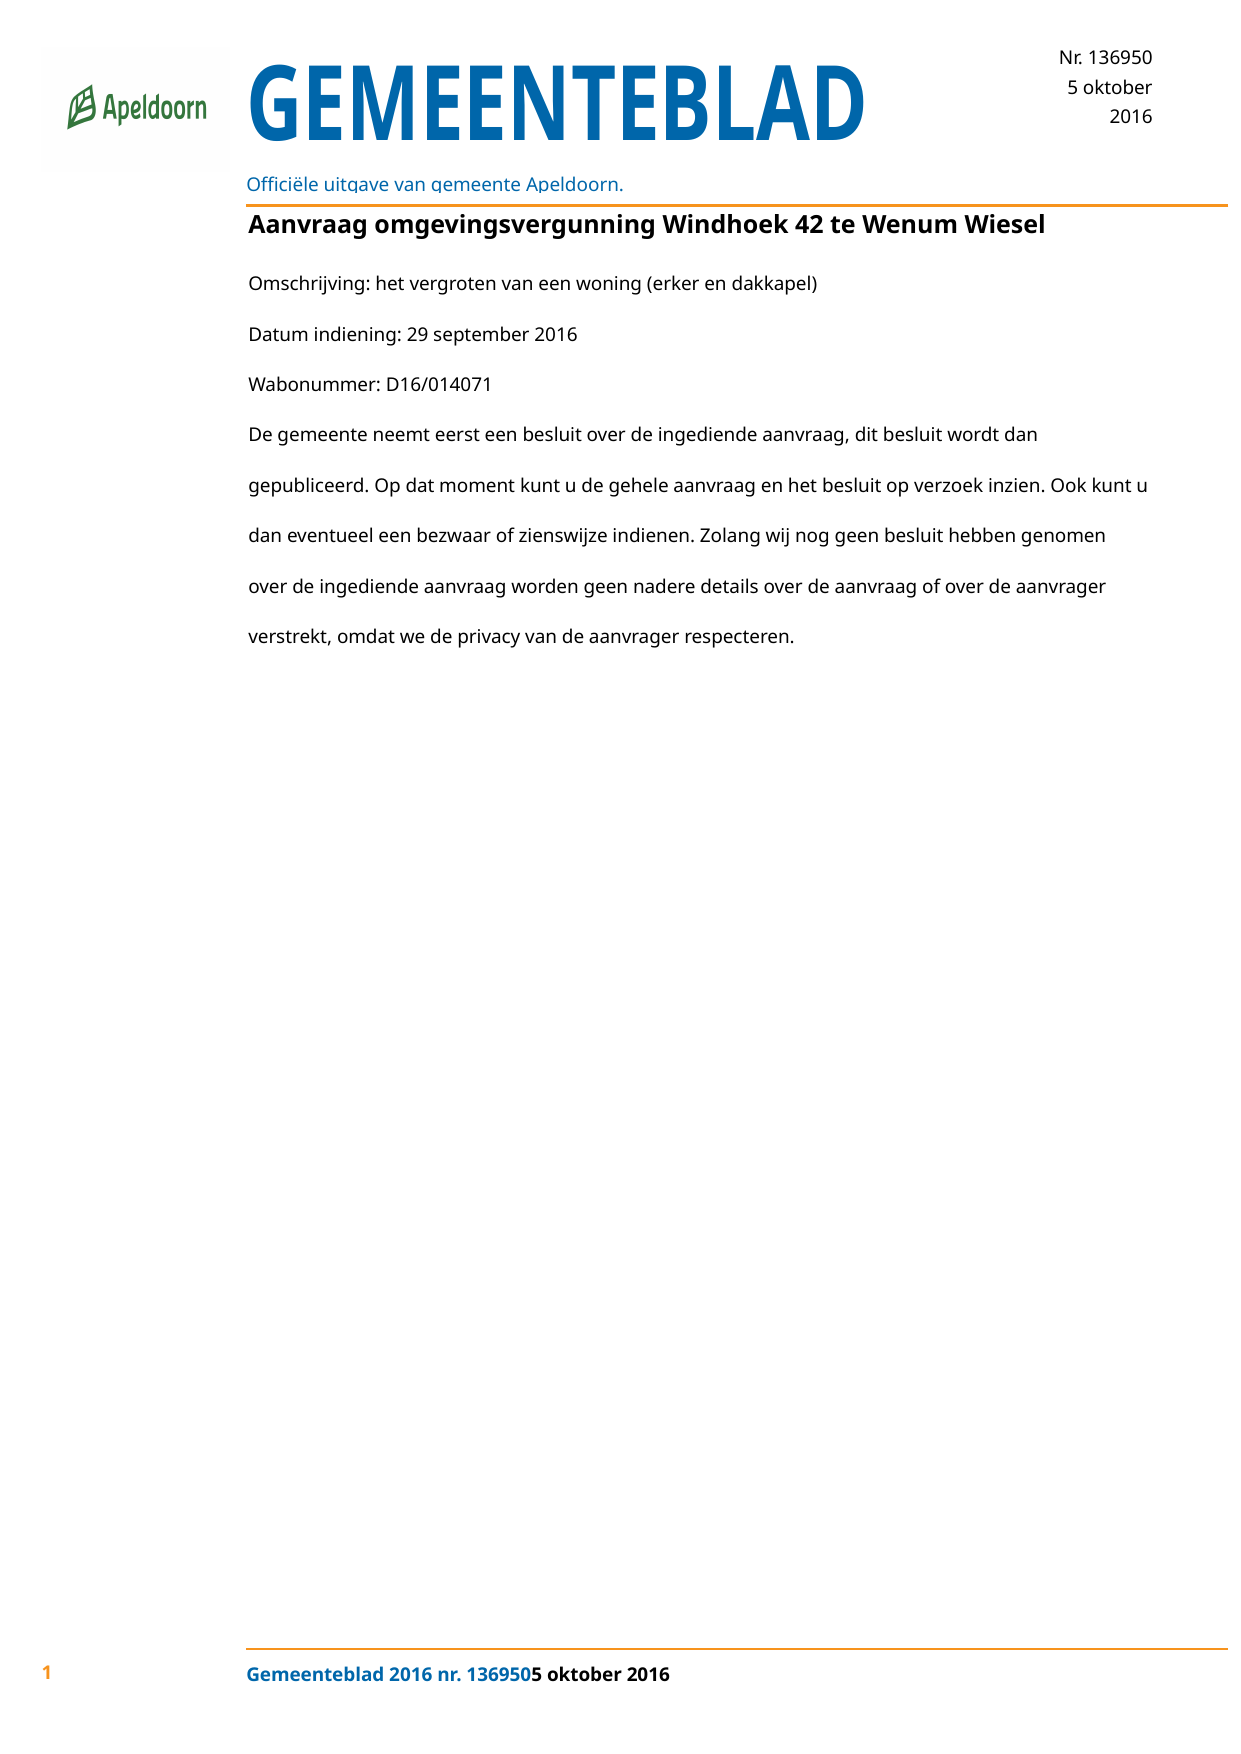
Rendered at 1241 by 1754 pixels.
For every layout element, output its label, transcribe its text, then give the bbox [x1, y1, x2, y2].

text dan eventueel een bezwaar of zienswijze indienen. Zolang wij nog geen besluit hebben genomen [248, 522, 1152, 548]
text gepubliceerd. Op dat moment kunt u de gehele aanvraag en het besluit op verzoek inzien. Ook kunt u [248, 472, 1152, 498]
text verstrekt, omdat we de privacy van de aanvrager respecteren. [248, 623, 1152, 649]
text over de ingediende aanvraag worden geen nadere details over de aanvraag of over de aanvrager [248, 573, 1152, 598]
text Aanvraag omgevingsvergunning Windhoek 42 te Wenum Wiesel [248, 207, 1152, 241]
picture [41, 47, 231, 172]
text Omschrijving: het vergroten van een woning (erker en dakkapel) [248, 270, 1152, 296]
text Datum indiening: 29 september 2016 [248, 321, 1152, 346]
text De gemeente neemt eerst een besluit over de ingediende aanvraag, dit besluit wordt dan [248, 422, 1152, 447]
text Wabonummer: D16/014071 [248, 371, 1152, 397]
